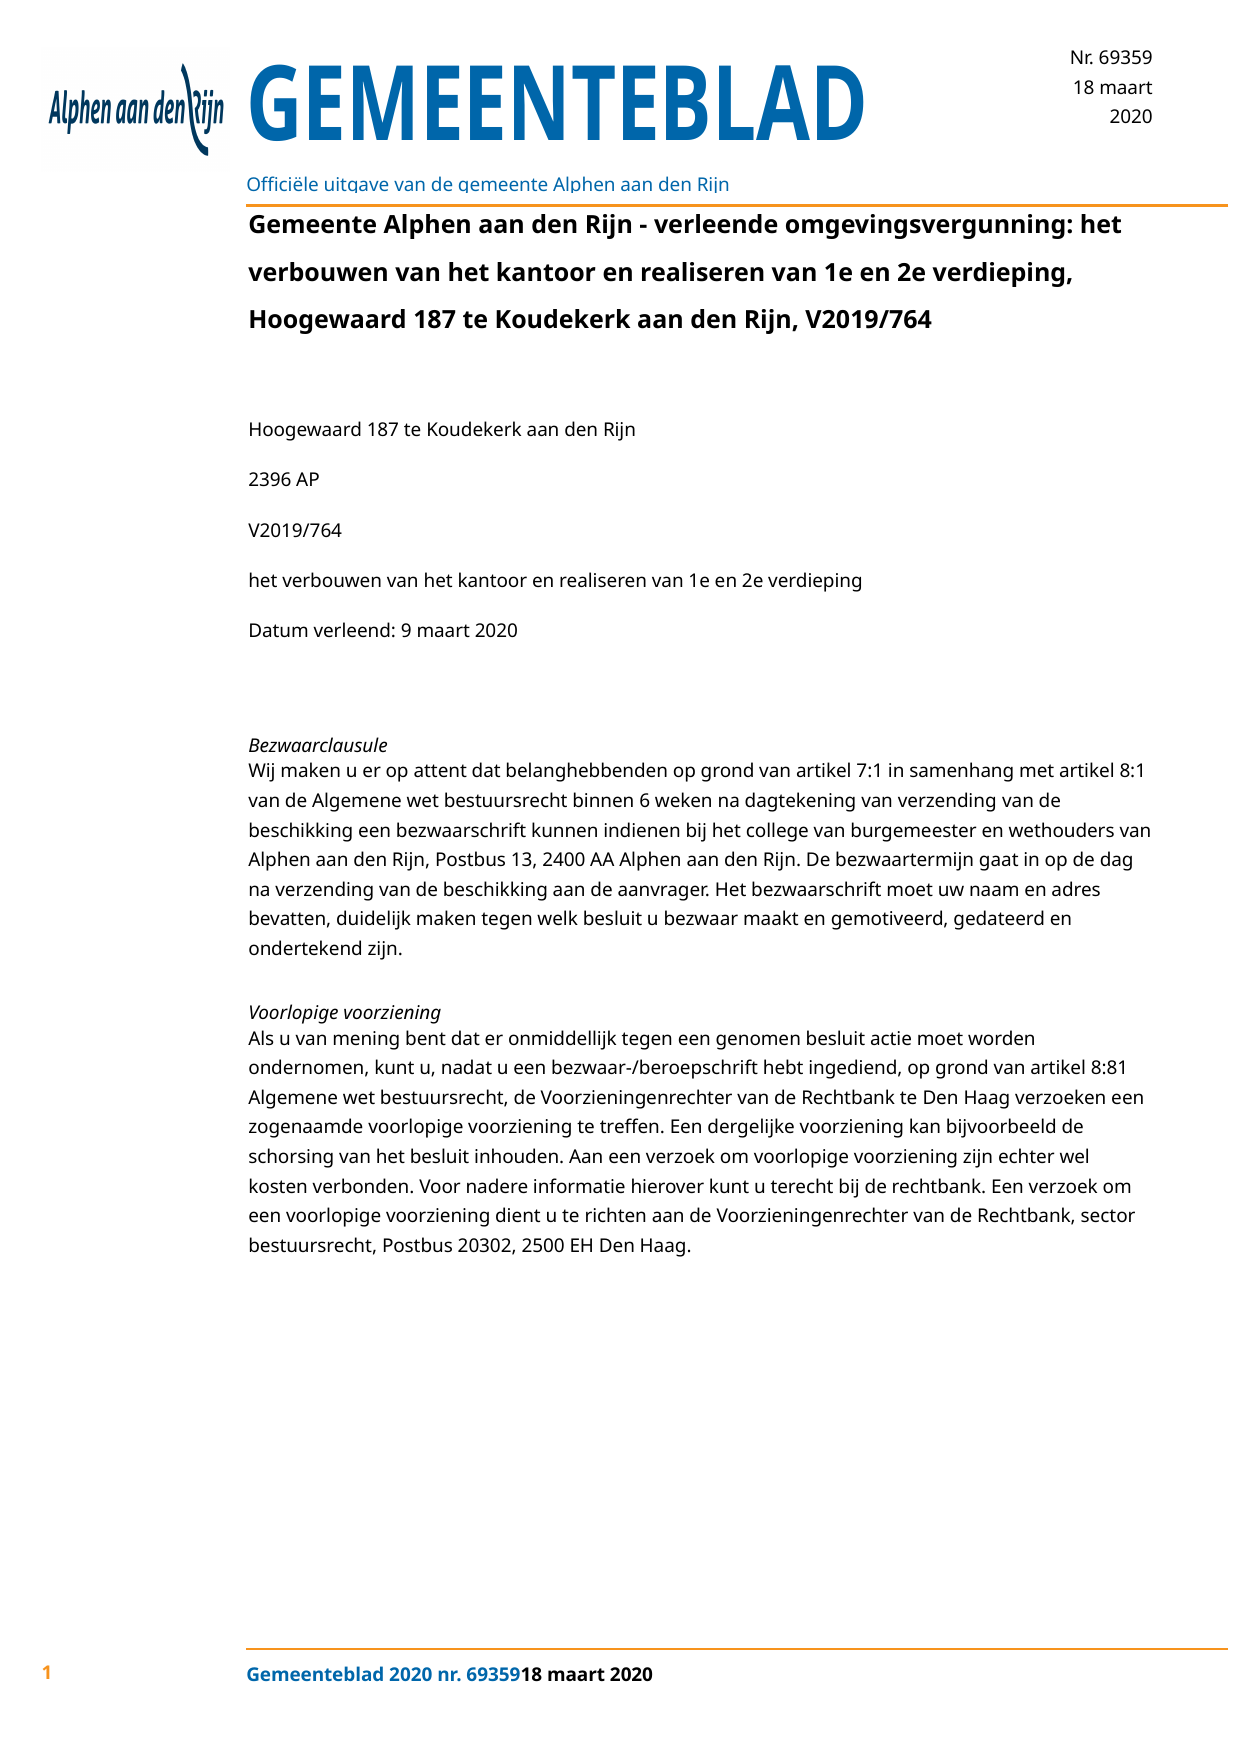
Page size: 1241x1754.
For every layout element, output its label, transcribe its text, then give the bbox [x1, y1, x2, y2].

text Wij maken u er op attent dat belanghebbenden op grond van artikel 7:1 in samenhang met artikel 8:1 van de Algemene wet bestuursrecht binnen 6 weken na dagtekening van verzending van de beschikking een bezwaarschrift kunnen indienen bij het college van burgemeester en wethouders van Alphen aan den Rijn, Postbus 13, 2400 AA Alphen aan den Rijn. De bezwaartermijn gaat in op de dag na verzending van de beschikking aan de aanvrager. Het bezwaarschrift moet uw naam en adres bevatten, duidelijk maken tegen welk besluit u bezwaar maakt en gemotiveerd, gedateerd en ondertekend zijn. [248, 758, 1152, 961]
text Als u van mening bent dat er onmiddellijk tegen een genomen besluit actie moet worden ondernomen, kunt u, nadat u een bezwaar-/beroepschrift hebt ingediend, op grond van artikel 8:81 Algemene wet bestuursrecht, de Voorzieningenrechter van de Rechtbank te Den Haag verzoeken een zogenaamde voorlopige voorziening te treffen. Een dergelijke voorziening kan bijvoorbeeld de schorsing van het besluit inhouden. Aan een verzoek om voorlopige voorziening zijn echter wel kosten verbonden. Voor nadere informatie hierover kunt u terecht bij de rechtbank. Een verzoek om een voorlopige voorziening dient u te richten aan de Voorzieningenrechter van de Rechtbank, sector bestuursrecht, Postbus 20302, 2500 EH Den Haag. [248, 1025, 1152, 1258]
text V2019/764 [248, 517, 1152, 542]
text 2396 AP [248, 466, 1152, 492]
text Voorlopige voorziening [248, 999, 1152, 1025]
text Hoogewaard 187 te Koudekerk aan den Rijn [248, 416, 1152, 442]
text Bezwaarclausule [248, 732, 1152, 758]
text het verbouwen van het kantoor en realiseren van 1e en 2e verdieping [248, 567, 1152, 593]
text Gemeente Alphen aan den Rijn - verleende omgevingsvergunning: het verbouwen van het kantoor en realiseren van 1e en 2e verdieping, Hoogewaard 187 te Koudekerk aan den Rijn, V2019/764 [248, 207, 1152, 336]
picture [41, 47, 231, 172]
text Datum verleend: 9 maart 2020 [248, 618, 1152, 643]
